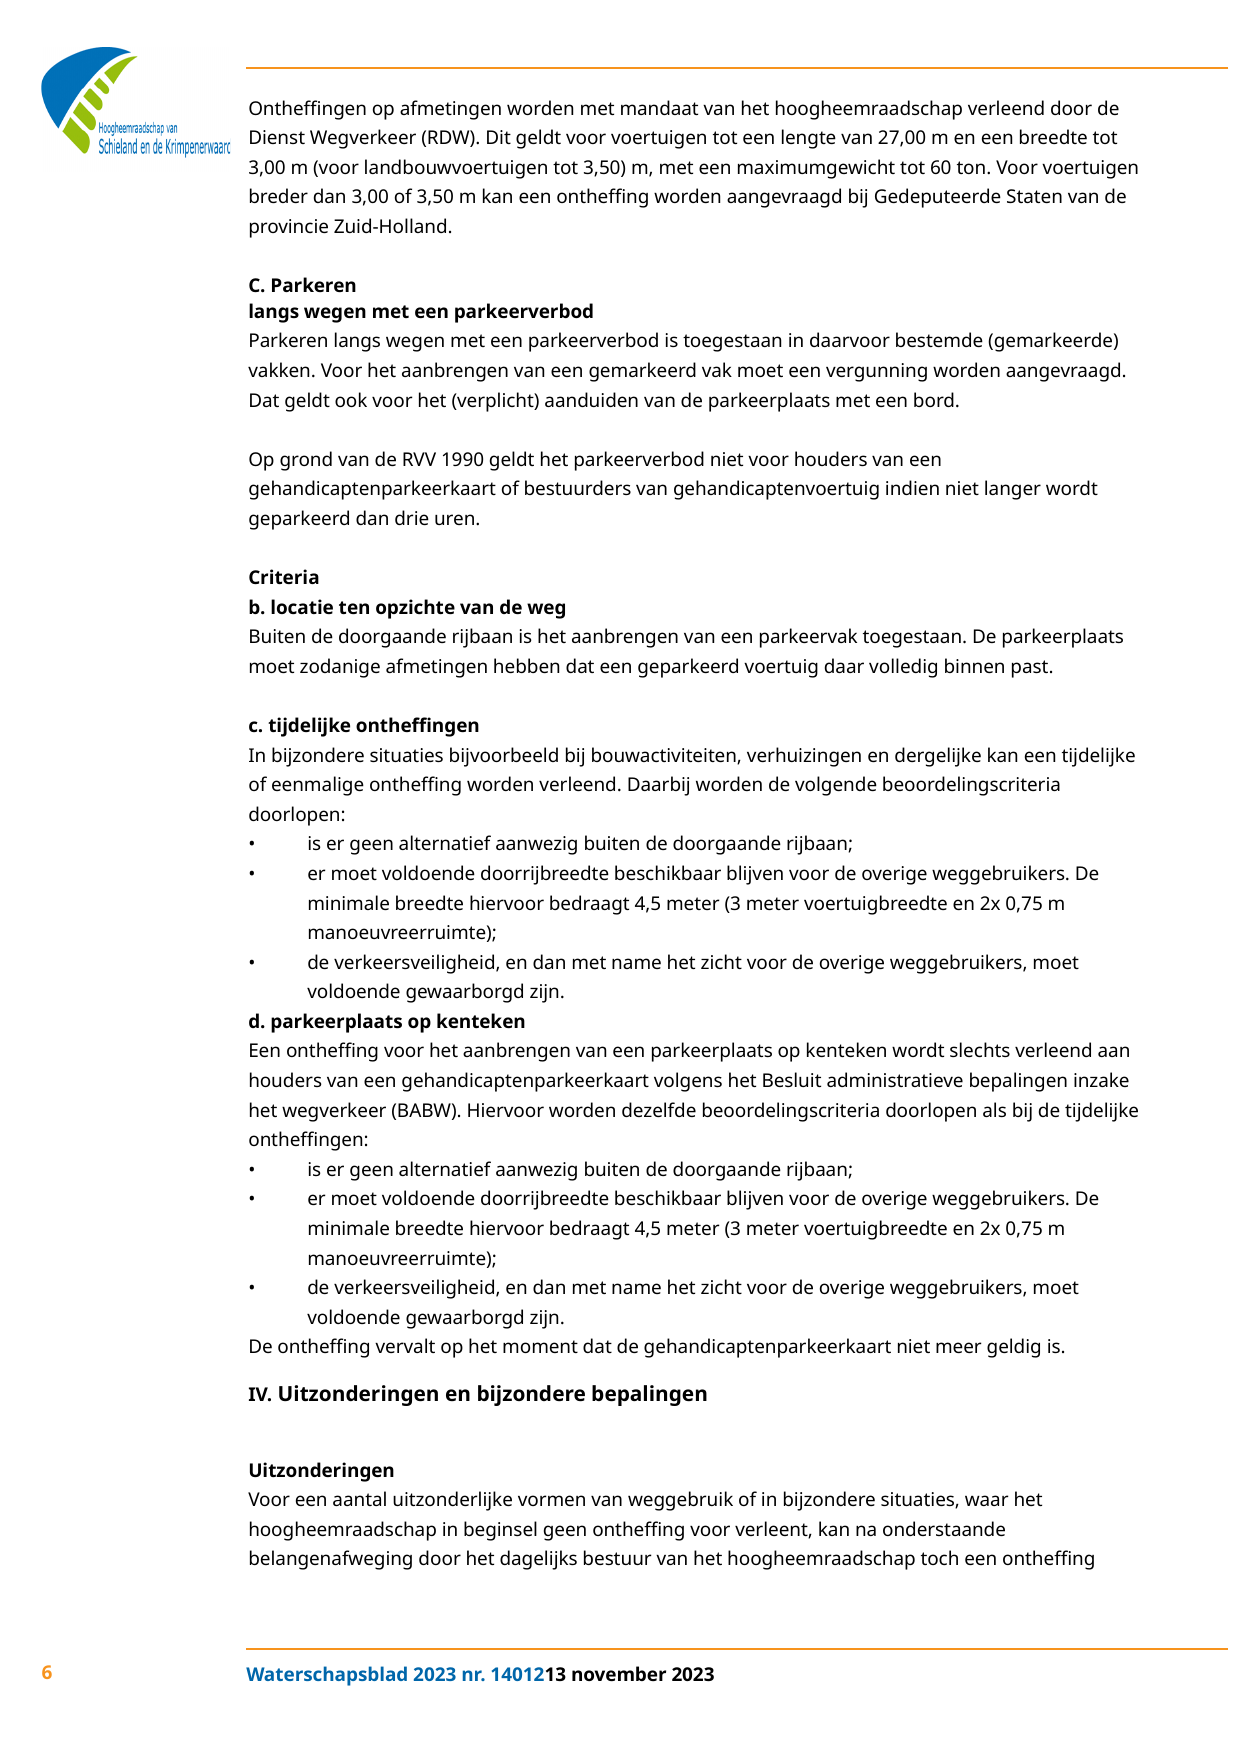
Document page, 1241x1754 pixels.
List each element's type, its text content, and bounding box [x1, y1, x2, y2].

text d. parkeerplaats op kenteken [248, 1008, 1152, 1034]
list de verkeersveiligheid, en dan met name het zicht voor de overige weggebruikers, moet voldoende gewaarborgd zijn. [248, 1274, 1152, 1329]
text Uitzonderingen [248, 1457, 1152, 1482]
text C. Parkeren [248, 272, 1152, 298]
text In bijzondere situaties bijvoorbeeld bij bouwactiviteiten, verhuizingen en dergelijke kan een tijdelijke of eenmalige ontheffing worden verleend. Daarbij worden de volgende beoordelingscriteria doorlopen: [248, 742, 1152, 827]
list is er geen alternatief aanwezig buiten de doorgaande rijbaan; [248, 1156, 1152, 1182]
list er moet voldoende doorrijbreedte beschikbaar blijven voor de overige weggebruikers. De minimale breedte hiervoor bedraagt 4,5 meter (3 meter voertuigbreedte en 2x 0,75 m manoeuvreerruimte); [248, 1186, 1152, 1270]
text Een ontheffing voor het aanbrengen van een parkeerplaats op kenteken wordt slechts verleend aan houders van een gehandicaptenparkeerkaart volgens het Besluit administratieve bepalingen inzake het wegverkeer (BABW). Hiervoor worden dezelfde beoordelingscriteria doorlopen als bij de tijdelijke ontheffingen: [248, 1038, 1152, 1152]
text IV. Uitzonderingen en bijzondere bepalingen [248, 1379, 1152, 1407]
text Criteria [248, 564, 1152, 590]
list is er geen alternatief aanwezig buiten de doorgaande rijbaan; [248, 831, 1152, 856]
text De ontheffing vervalt op het moment dat de gehandicaptenparkeerkaart niet meer geldig is. [248, 1333, 1152, 1359]
text b. locatie ten opzichte van de weg [248, 594, 1152, 619]
text Buiten de doorgaande rijbaan is het aanbrengen van een parkeervak toegestaan. De parkeerplaats moet zodanige afmetingen hebben dat een geparkeerd voertuig daar volledig binnen past. [248, 623, 1152, 679]
text Voor een aantal uitzonderlijke vormen van weggebruik of in bijzondere situaties, waar het hoogheemraadschap in beginsel geen ontheffing voor verleent, kan na onderstaande belangenafweging door het dagelijks bestuur van het hoogheemraadschap toch een ontheffing [248, 1486, 1152, 1571]
text Op grond van de RVV 1990 geldt het parkeerverbod niet voor houders van een gehandicaptenparkeerkaart of bestuurders van gehandicaptenvoertuig indien niet langer wordt geparkeerd dan drie uren. [248, 446, 1152, 531]
text langs wegen met een parkeerverbod [248, 298, 1152, 324]
list de verkeersveiligheid, en dan met name het zicht voor de overige weggebruikers, moet voldoende gewaarborgd zijn. [248, 949, 1152, 1004]
text Ontheffingen op afmetingen worden met mandaat van het hoogheemraadschap verleend door de Dienst Wegverkeer (RDW). Dit geldt voor voertuigen tot een lengte van 27,00 m en een breedte tot 3,00 m (voor landbouwvoertuigen tot 3,50) m, met een maximumgewicht tot 60 ton. Voor voertuigen breder dan 3,00 of 3,50 m kan een ontheffing worden aangevraagd bij Gedeputeerde Staten van de provincie Zuid-Holland. [248, 95, 1152, 239]
picture [41, 47, 231, 172]
text c. tijdelijke ontheffingen [248, 712, 1152, 738]
text Parkeren langs wegen met een parkeerverbod is toegestaan in daarvoor bestemde (gemarkeerde) vakken. Voor het aanbrengen van een gemarkeerd vak moet een vergunning worden aangevraagd. Dat geldt ook voor het (verplicht) aanduiden van de parkeerplaats met een bord. [248, 328, 1152, 412]
list er moet voldoende doorrijbreedte beschikbaar blijven voor de overige weggebruikers. De minimale breedte hiervoor bedraagt 4,5 meter (3 meter voertuigbreedte en 2x 0,75 m manoeuvreerruimte); [248, 860, 1152, 945]
